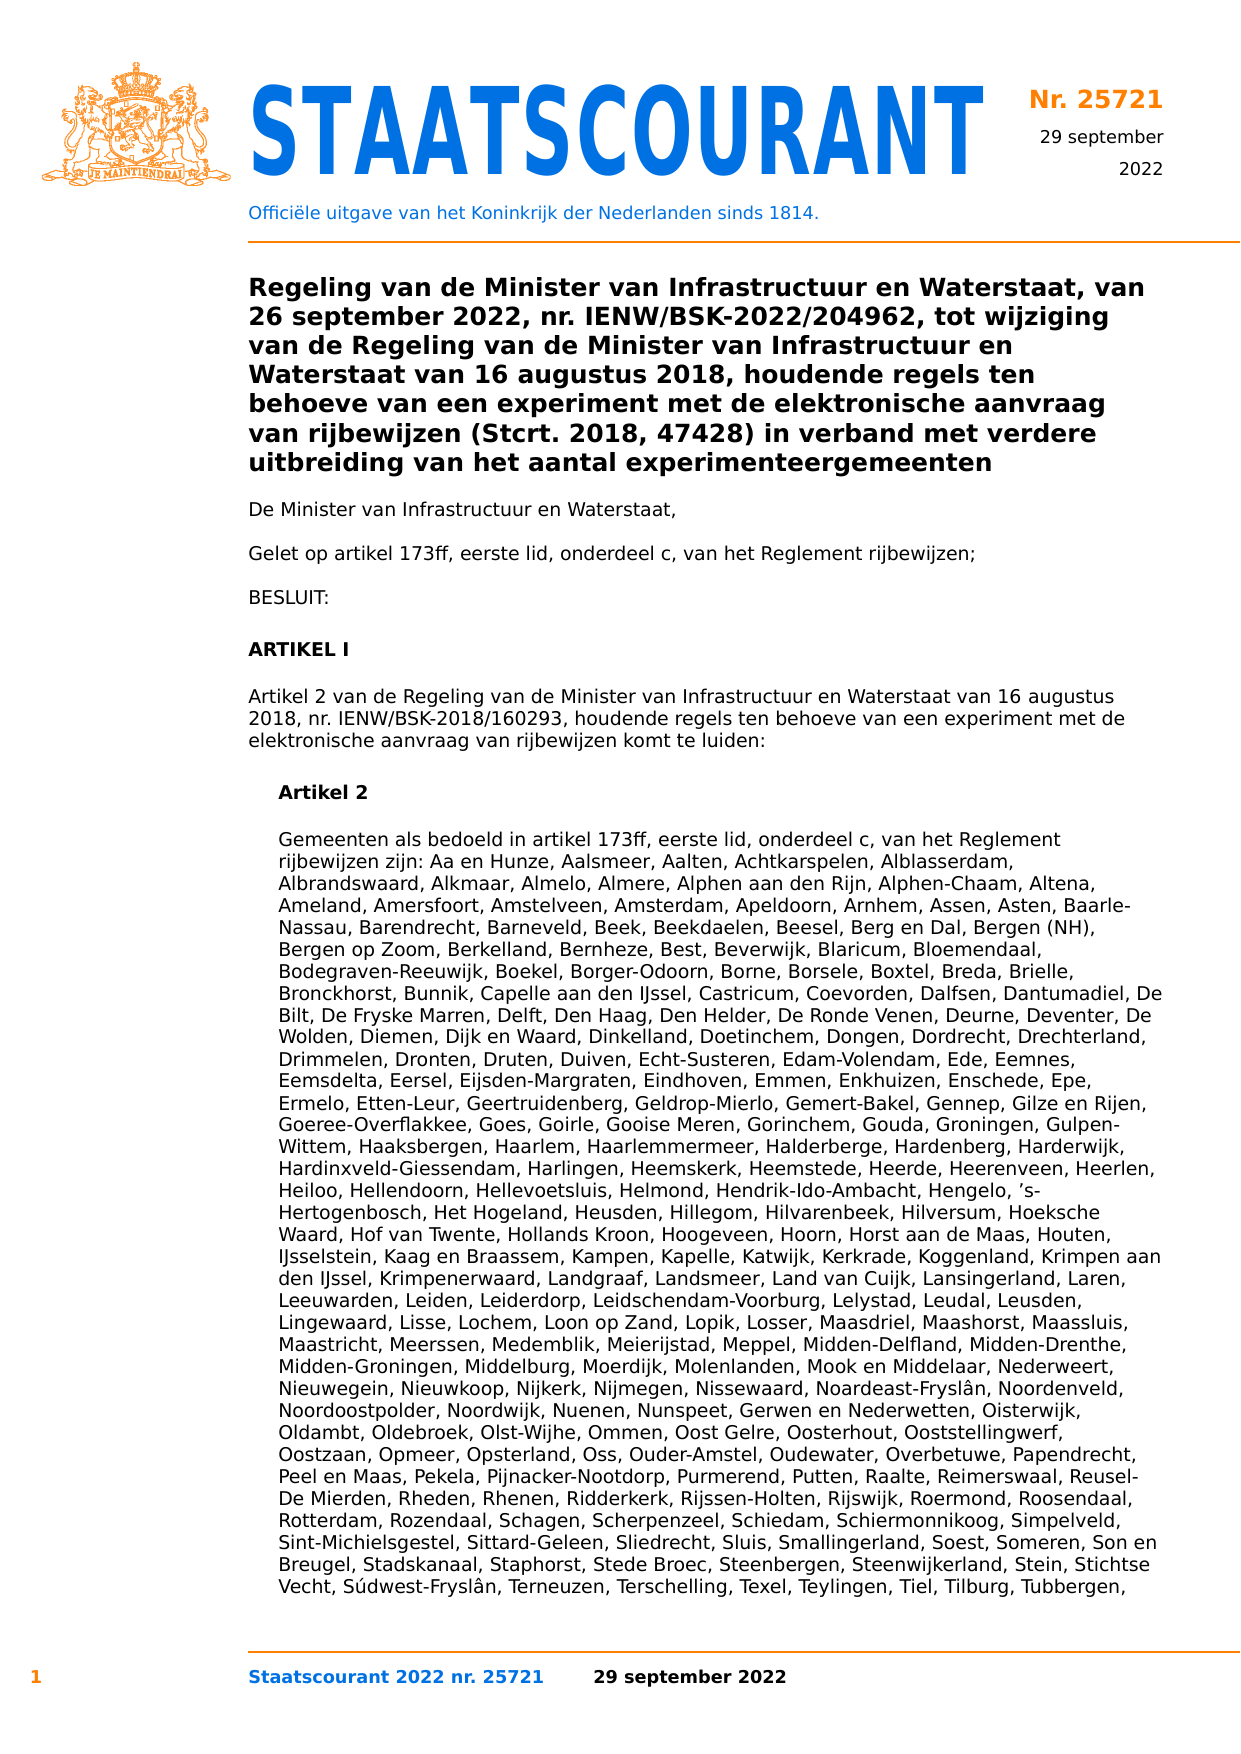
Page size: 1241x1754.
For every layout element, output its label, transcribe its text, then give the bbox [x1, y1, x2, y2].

subtitle ARTIKEL I [248, 639, 1163, 661]
text De Minister van Infrastructuur en Waterstaat, [248, 499, 1163, 521]
table_cell 2022 [998, 153, 1240, 203]
table_header STAATSCOURANT [248, 62, 998, 203]
text BESLUIT: [248, 587, 1163, 609]
table_cell 29 september [998, 121, 1240, 153]
table_cell Officiële uitgave van het Koninkrijk der Nederlanden sinds 1814. [248, 203, 1240, 241]
picture [41, 62, 231, 186]
subtitle Artikel 2 [278, 782, 1163, 804]
table_header [25, 62, 248, 241]
text Gemeenten als bedoeld in artikel 173ff, eerste lid, onderdeel c, van het Reglement rijbewijzen zijn: Aa en Hunze, Aalsmeer, Aalten, Achtkarspelen, Alblasserdam, Albrandswaard, Alkmaar, Almelo, Almere, Alphen aan den Rijn, Alphen-Chaam, Altena, Ameland, Amersfoort, Amstelveen, Amsterdam, Apeldoorn, Arnhem, Assen, Asten, Baarle-Nassau, Barendrecht, Barneveld, Beek, Beekdaelen, Beesel, Berg en Dal, Bergen (NH), Bergen op Zoom, Berkelland, Bernheze, Best, Beverwijk, Blaricum, Bloemendaal, Bodegraven-Reeuwijk, Boekel, Borger-Odoorn, Borne, Borsele, Boxtel, Breda, Brielle, Bronckhorst, Bunnik, Capelle aan den IJssel, Castricum, Coevorden, Dalfsen, Dantumadiel, De Bilt, De Fryske Marren, Delft, Den Haag, Den Helder, De Ronde Venen, Deurne, Deventer, De Wolden, Diemen, Dijk en Waard, Dinkelland, Doetinchem, Dongen, Dordrecht, Drechterland, Drimmelen, Dronten, Druten, Duiven, Echt-Susteren, Edam-Volendam, Ede, Eemnes, Eemsdelta, Eersel, Eijsden-Margraten, Eindhoven, Emmen, Enkhuizen, Enschede, Epe, Ermelo, Etten-Leur, Geertruidenberg, Geldrop-Mierlo, Gemert-Bakel, Gennep, Gilze en Rijen, Goeree-Overflakkee, Goes, Goirle, Gooise Meren, Gorinchem, Gouda, Groningen, Gulpen-Wittem, Haaksbergen, Haarlem, Haarlemmermeer, Halderberge, Hardenberg, Harderwijk, Hardinxveld-Giessendam, Harlingen, Heemskerk, Heemstede, Heerde, Heerenveen, Heerlen, Heiloo, Hellendoorn, Hellevoetsluis, Helmond, Hendrik-Ido-Ambacht, Hengelo, ’s-Hertogenbosch, Het Hogeland, Heusden, Hillegom, Hilvarenbeek, Hilversum, Hoeksche Waard, Hof van Twente, Hollands Kroon, Hoogeveen, Hoorn, Horst aan de Maas, Houten, IJsselstein, Kaag en Braassem, Kampen, Kapelle, Katwijk, Kerkrade, Koggenland, Krimpen aan den IJssel, Krimpenerwaard, Landgraaf, Landsmeer, Land van Cuijk, Lansingerland, Laren, Leeuwarden, Leiden, Leiderdorp, Leidschendam-Voorburg, Lelystad, Leudal, Leusden, Lingewaard, Lisse, Lochem, Loon op Zand, Lopik, Losser, Maasdriel, Maashorst, Maassluis, Maastricht, Meerssen, Medemblik, Meierijstad, Meppel, Midden-Delfland, Midden-Drenthe, Midden-Groningen, Middelburg, Moerdijk, Molenlanden, Mook en Middelaar, Nederweert, Nieuwegein, Nieuwkoop, Nijkerk, Nijmegen, Nissewaard, Noardeast-Fryslân, Noordenveld, Noordoostpolder, Noordwijk, Nuenen, Nunspeet, Gerwen en Nederwetten, Oisterwijk, Oldambt, Oldebroek, Olst-Wijhe, Ommen, Oost Gelre, Oosterhout, Ooststellingwerf, Oostzaan, Opmeer, Opsterland, Oss, Ouder-Amstel, Oudewater, Overbetuwe, Papendrecht, Peel en Maas, Pekela, Pijnacker-Nootdorp, Purmerend, Putten, Raalte, Reimerswaal, Reusel-De Mierden, Rheden, Rhenen, Ridderkerk, Rijssen-Holten, Rijswijk, Roermond, Roosendaal, Rotterdam, Rozendaal, Schagen, Scherpenzeel, Schiedam, Schiermonnikoog, Simpelveld, Sint-Michielsgestel, Sittard-Geleen, Sliedrecht, Sluis, Smallingerland, Soest, Someren, Son en Breugel, Stadskanaal, Staphorst, Stede Broec, Steenbergen, Steenwijkerland, Stein, Stichtse Vecht, Súdwest-Fryslân, Terneuzen, Terschelling, Texel, Teylingen, Tiel, Tilburg, Tubbergen, [278, 829, 1163, 1598]
table_header Nr. 25721 [998, 62, 1240, 121]
text Artikel 2 van de Regeling van de Minister van Infrastructuur en Waterstaat van 16 augustus 2018, nr. IENW/BSK-2018/160293, houdende regels ten behoeve van een experiment met de elektronische aanvraag van rijbewijzen komt te luiden: [248, 686, 1163, 752]
subtitle Regeling van de Minister van Infrastructuur en Waterstaat, van 26 september 2022, nr. IENW/BSK-2022/204962, tot wijziging van de Regeling van de Minister van Infrastructuur en Waterstaat van 16 augustus 2018, houdende regels ten behoeve van een experiment met de elektronische aanvraag van rijbewijzen (Stcrt. 2018, 47428) in verband met verdere uitbreiding van het aantal experimenteergemeenten [248, 273, 1163, 477]
text Gelet op artikel 173ff, eerste lid, onderdeel c, van het Reglement rijbewijzen; [248, 543, 1163, 565]
